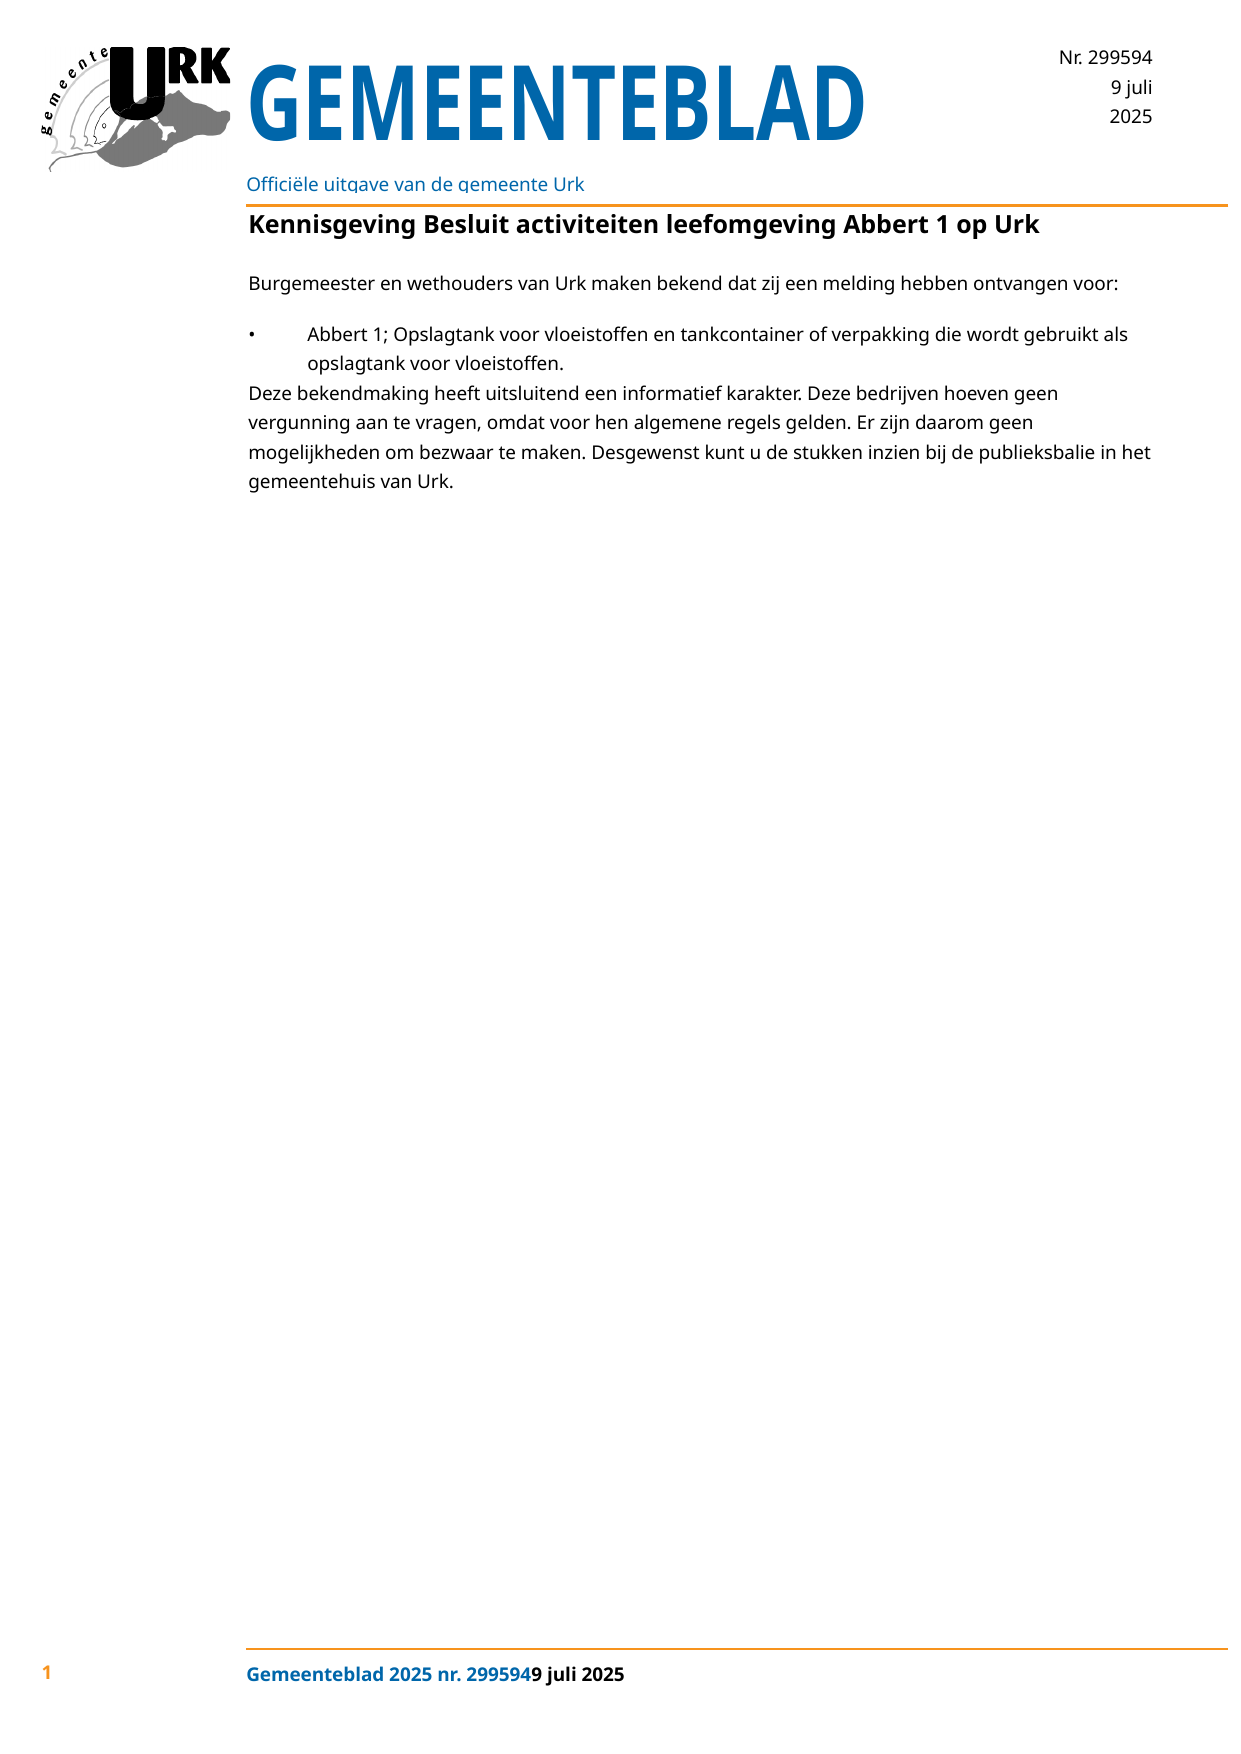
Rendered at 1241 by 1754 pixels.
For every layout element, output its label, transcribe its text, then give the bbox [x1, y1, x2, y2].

text Deze bekendmaking heeft uitsluitend een informatief karakter. Deze bedrijven hoeven geen vergunning aan te vragen, omdat voor hen algemene regels gelden. Er zijn daarom geen mogelijkheden om bezwaar te maken. Desgewenst kunt u de stukken inzien bij de publieksbalie in het gemeentehuis van Urk. [248, 380, 1152, 494]
text Kennisgeving Besluit activiteiten leefomgeving Abbert 1 op Urk [248, 207, 1152, 241]
list Abbert 1; Opslagtank voor vloeistoffen en tankcontainer of verpakking die wordt gebruikt als opslagtank voor vloeistoffen. [248, 321, 1152, 376]
picture [41, 47, 231, 172]
text Burgemeester en wethouders van Urk maken bekend dat zij een melding hebben ontvangen voor: [248, 270, 1152, 296]
